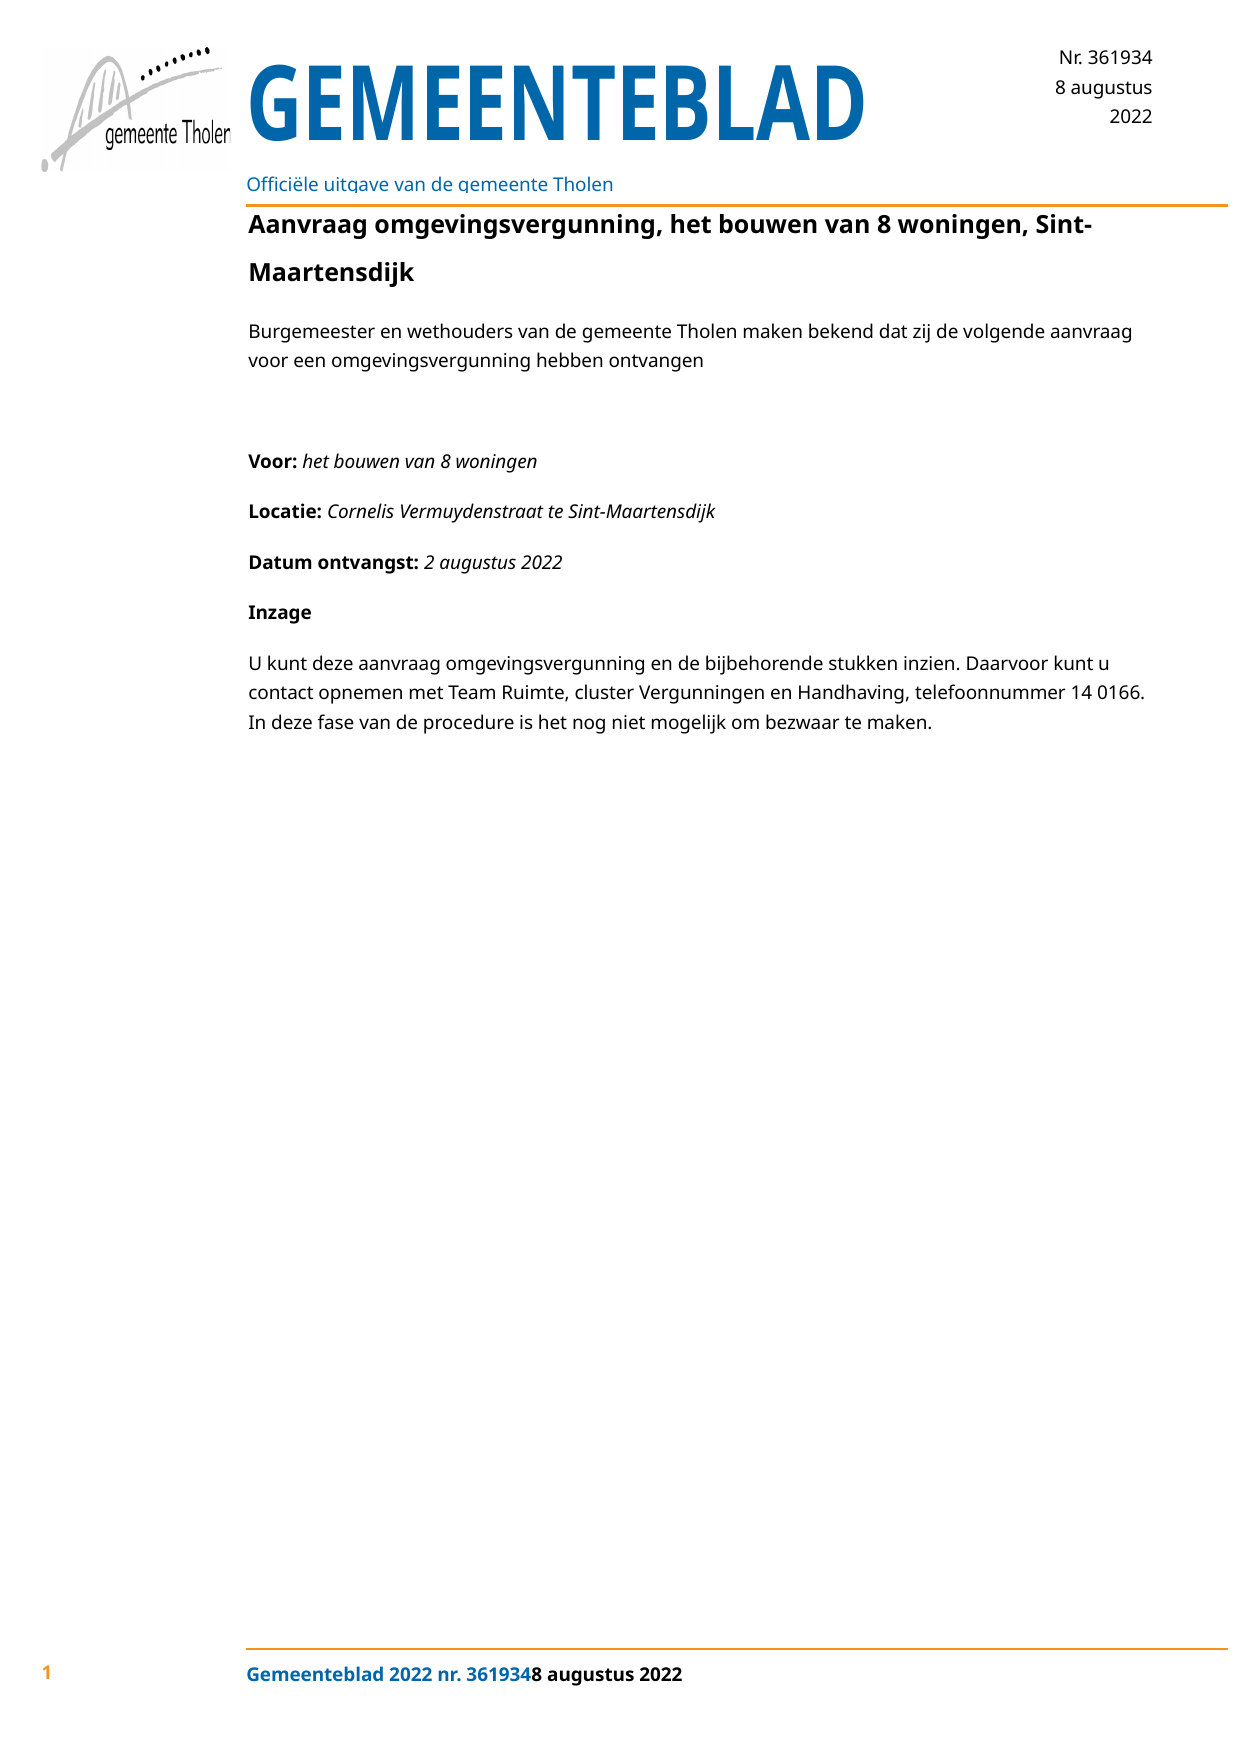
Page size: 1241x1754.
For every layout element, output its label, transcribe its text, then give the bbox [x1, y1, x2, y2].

text Burgemeester en wethouders van de gemeente Tholen maken bekend dat zij de volgende aanvraag voor een omgevingsvergunning hebben ontvangen [248, 318, 1152, 373]
text U kunt deze aanvraag omgevingsvergunning en de bijbehorende stukken inzien. Daarvoor kunt u contact opnemen met Team Ruimte, cluster Vergunningen en Handhaving, telefoonnummer 14 0166. In deze fase van de procedure is het nog niet mogelijk om bezwaar te maken. [248, 650, 1152, 735]
picture [41, 47, 231, 172]
text Locatie: Cornelis Vermuydenstraat te Sint-Maartensdijk [248, 499, 1152, 524]
text Datum ontvangst: 2 augustus 2022 [248, 549, 1152, 575]
text Voor: het bouwen van 8 woningen [248, 448, 1152, 474]
text Inzage [248, 599, 1152, 625]
text Aanvraag omgevingsvergunning, het bouwen van 8 woningen, Sint-Maartensdijk [248, 207, 1152, 288]
